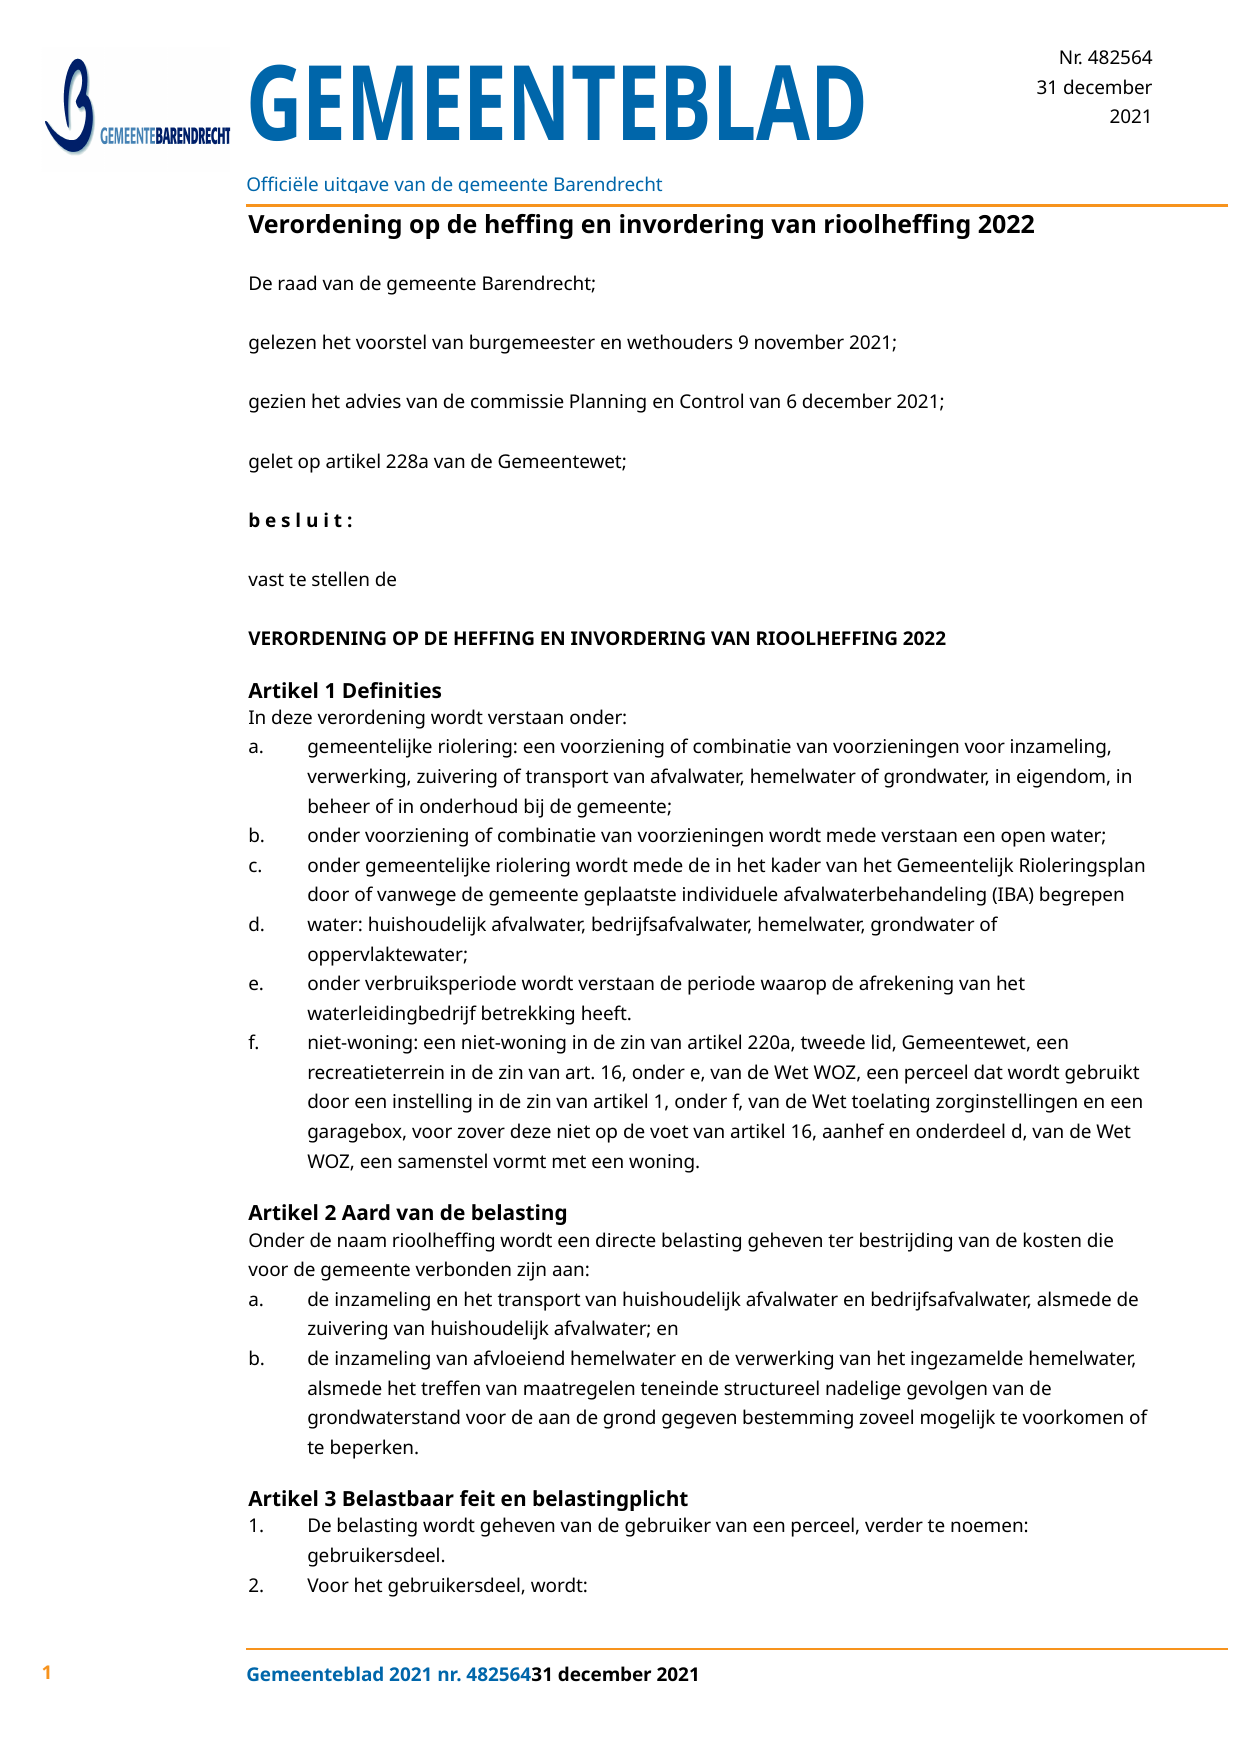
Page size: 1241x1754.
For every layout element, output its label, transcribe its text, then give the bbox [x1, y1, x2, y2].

list water: huishoudelijk afvalwater, bedrijfsafvalwater, hemelwater, grondwater of oppervlaktewater; [248, 911, 1152, 967]
list de inzameling van afvloeiend hemelwater en de verwerking van het ingezamelde hemelwater, alsmede het treffen van maatregelen teneinde structureel nadelige gevolgen van de grondwaterstand voor de aan de grond gegeven bestemming zoveel mogelijk te voorkomen of te beperken. [248, 1345, 1152, 1459]
text In deze verordening wordt verstaan onder: [248, 704, 1152, 730]
list De belasting wordt geheven van de gebruiker van een perceel, verder te noemen: gebruikersdeel. [248, 1513, 1152, 1568]
text Verordening op de heffing en invordering van rioolheffing 2022 [248, 207, 1152, 241]
text vast te stellen de [248, 566, 1152, 592]
list onder gemeentelijke riolering wordt mede de in het kader van het Gemeentelijk Rioleringsplan door of vanwege de gemeente geplaatste individuele afvalwaterbehandeling (IBA) begrepen [248, 852, 1152, 907]
text gelezen het voorstel van burgemeester en wethouders 9 november 2021; [248, 329, 1152, 355]
text gezien het advies van de commissie Planning en Control van 6 december 2021; [248, 389, 1152, 414]
text VERORDENING OP DE HEFFING EN INVORDERING VAN RIOOLHEFFING 2022 [248, 625, 1152, 651]
text Onder de naam rioolheffing wordt een directe belasting geheven ter bestrijding van de kosten die voor de gemeente verbonden zijn aan: [248, 1227, 1152, 1282]
text gelet op artikel 228a van de Gemeentewet; [248, 448, 1152, 473]
list Voor het gebruikersdeel, wordt: [248, 1572, 1152, 1598]
text De raad van de gemeente Barendrecht; [248, 270, 1152, 296]
list onder voorziening of combinatie van voorzieningen wordt mede verstaan een open water; [248, 822, 1152, 848]
text Artikel 1 Definities [248, 676, 1152, 704]
text b e s l u i t : [248, 507, 1152, 533]
list gemeentelijke riolering: een voorziening of combinatie van voorzieningen voor inzameling, verwerking, zuivering of transport van afvalwater, hemelwater of grondwater, in eigendom, in beheer of in onderhoud bij de gemeente; [248, 734, 1152, 819]
list onder verbruiksperiode wordt verstaan de periode waarop de afrekening van het waterleidingbedrijf betrekking heeft. [248, 970, 1152, 1026]
list de inzameling en het transport van huishoudelijk afvalwater en bedrijfsafvalwater, alsmede de zuivering van huishoudelijk afvalwater; en [248, 1286, 1152, 1341]
text Artikel 3 Belastbaar feit en belastingplicht [248, 1484, 1152, 1513]
list niet-woning: een niet-woning in de zin van artikel 220a, tweede lid, Gemeentewet, een recreatieterrein in de zin van art. 16, onder e, van de Wet WOZ, een perceel dat wordt gebruikt door een instelling in de zin van artikel 1, onder f, van de Wet toelating zorginstellingen en een garagebox, voor zover deze niet op de voet van artikel 16, aanhef en onderdeel d, van de Wet WOZ, een samenstel vormt met een woning. [248, 1029, 1152, 1174]
picture [41, 47, 231, 172]
text Artikel 2 Aard van de belasting [248, 1198, 1152, 1227]
